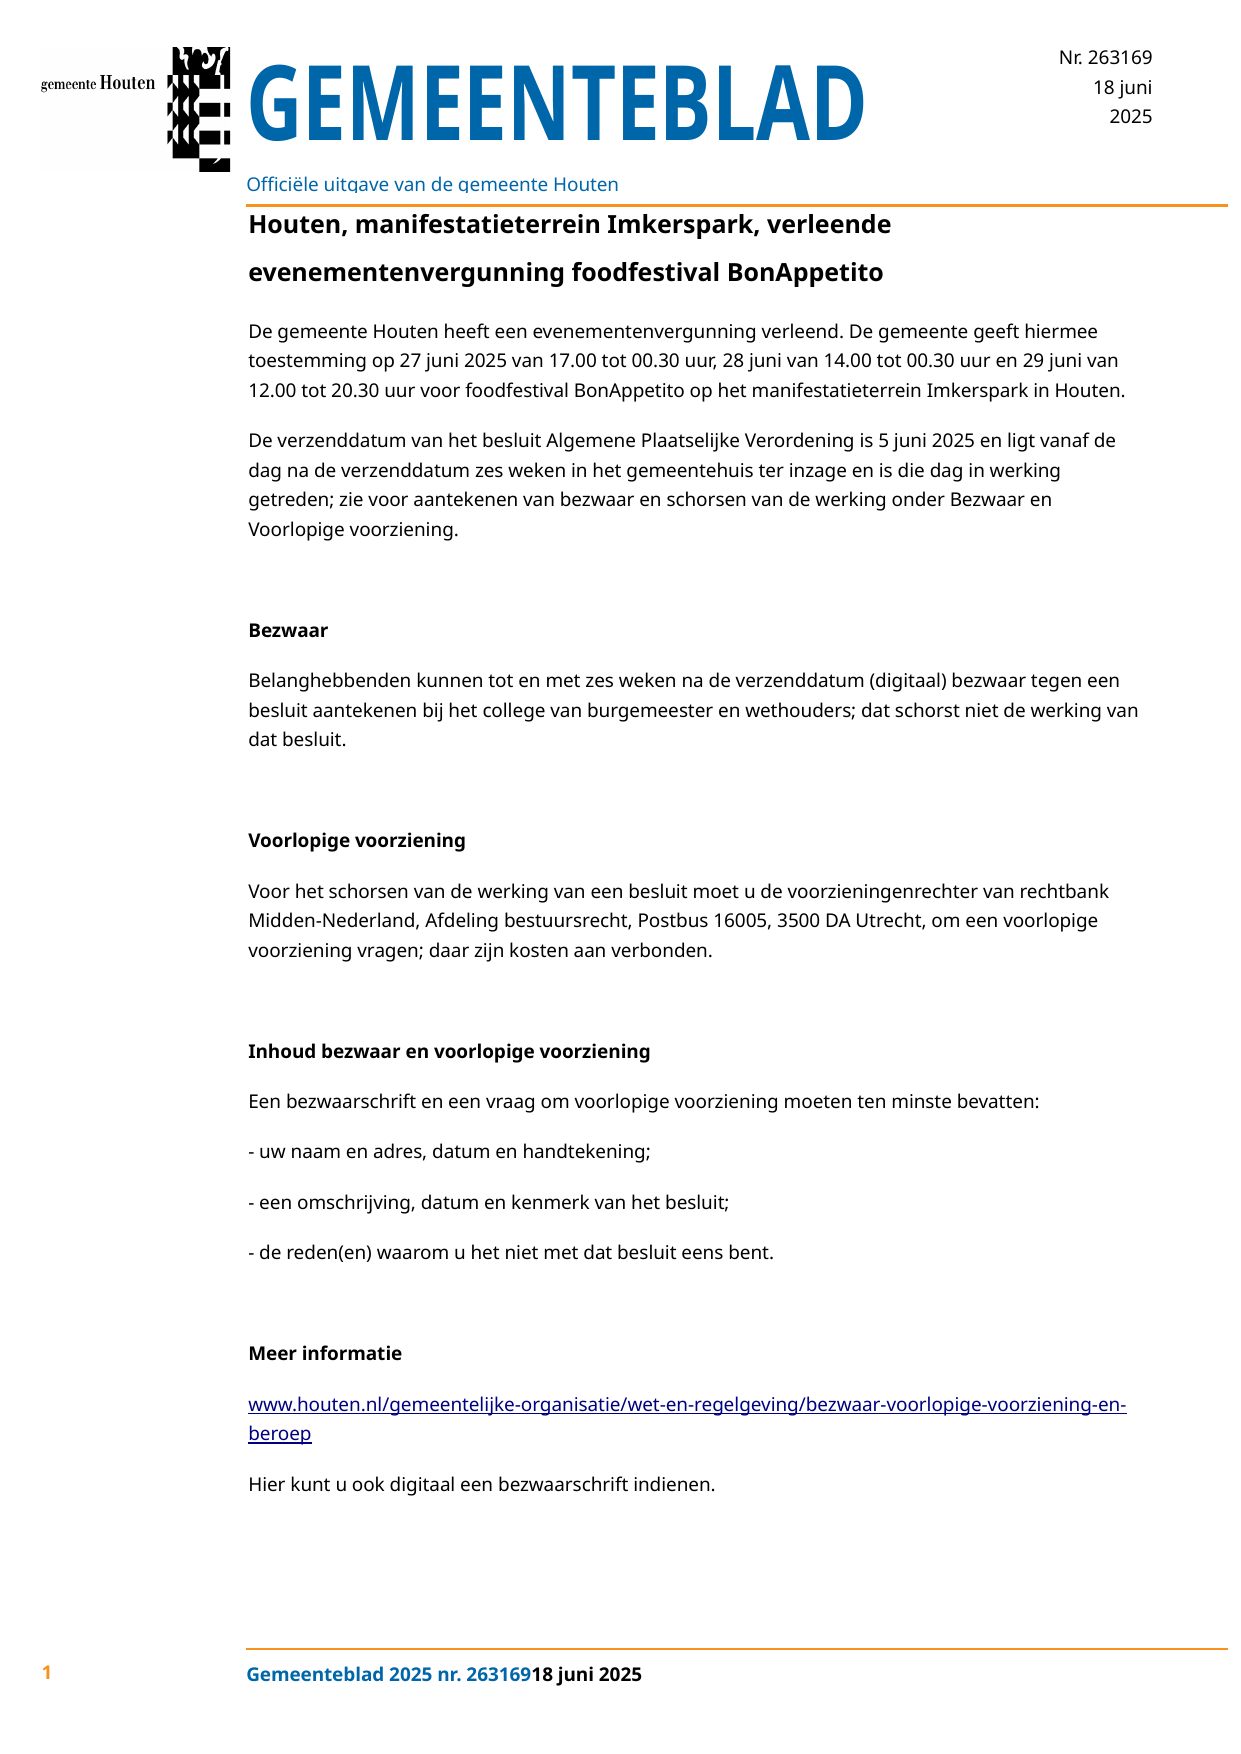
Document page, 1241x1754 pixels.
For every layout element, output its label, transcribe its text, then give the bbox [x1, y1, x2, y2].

text Voorlopige voorziening [248, 827, 1152, 853]
text Voor het schorsen van de werking van een besluit moet u de voorzieningenrechter van rechtbank Midden-Nederland, Afdeling bestuursrecht, Postbus 16005, 3500 DA Utrecht, om een voorlopige voorziening vragen; daar zijn kosten aan verbonden. [248, 878, 1152, 963]
text Bezwaar [248, 617, 1152, 643]
text - een omschrijving, datum en kenmerk van het besluit; [248, 1189, 1152, 1215]
text Houten, manifestatieterrein Imkerspark, verleende evenementenvergunning foodfestival BonAppetito [248, 207, 1152, 288]
text www.houten.nl/gemeentelijke-organisatie/wet-en-regelgeving/bezwaar-voorlopige-voorziening-en-beroep [248, 1391, 1152, 1446]
text De gemeente Houten heeft een evenementenvergunning verleend. De gemeente geeft hiermee toestemming op 27 juni 2025 van 17.00 tot 00.30 uur, 28 juni van 14.00 tot 00.30 uur en 29 juni van 12.00 tot 20.30 uur voor foodfestival BonAppetito op het manifestatieterrein Imkerspark in Houten. [248, 318, 1152, 403]
text - de reden(en) waarom u het niet met dat besluit eens bent. [248, 1239, 1152, 1265]
text Hier kunt u ook digitaal een bezwaarschrift indienen. [248, 1471, 1152, 1497]
text Meer informatie [248, 1340, 1152, 1366]
text Inhoud bezwaar en voorlopige voorziening [248, 1038, 1152, 1064]
text Een bezwaarschrift en een vraag om voorlopige voorziening moeten ten minste bevatten: [248, 1088, 1152, 1114]
text Belanghebbenden kunnen tot en met zes weken na de verzenddatum (digitaal) bezwaar tegen een besluit aantekenen bij het college van burgemeester en wethouders; dat schorst niet de werking van dat besluit. [248, 667, 1152, 752]
picture [41, 47, 231, 172]
text De verzenddatum van het besluit Algemene Plaatselijke Verordening is 5 juni 2025 en ligt vanaf de dag na de verzenddatum zes weken in het gemeentehuis ter inzage en is die dag in werking getreden; zie voor aantekenen van bezwaar en schorsen van de werking onder Bezwaar en Voorlopige voorziening. [248, 427, 1152, 542]
text - uw naam en adres, datum en handtekening; [248, 1139, 1152, 1164]
